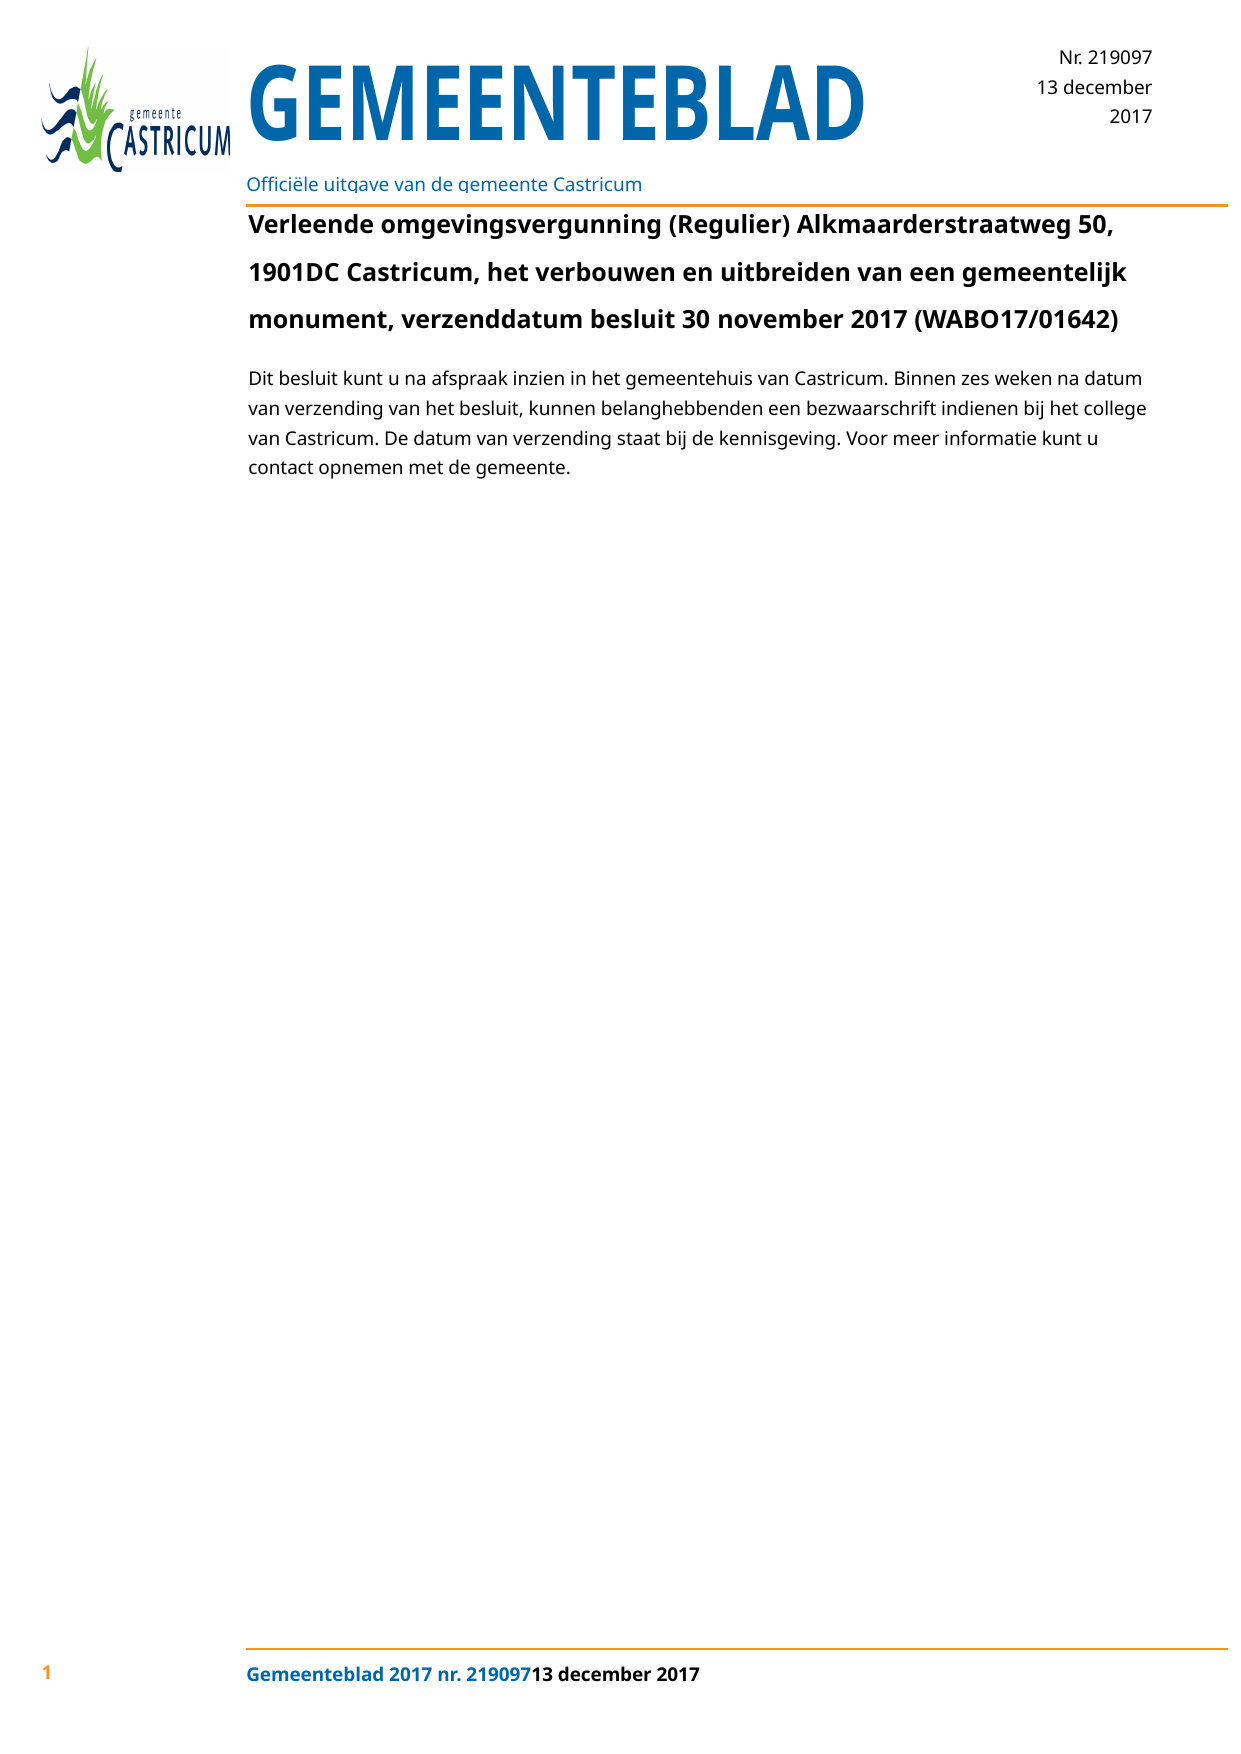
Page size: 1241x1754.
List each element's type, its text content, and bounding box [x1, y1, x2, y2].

text Verleende omgevingsvergunning (Regulier) Alkmaarderstraatweg 50, 1901DC Castricum, het verbouwen en uitbreiden van een gemeentelijk monument, verzenddatum besluit 30 november 2017 (WABO17/01642) [248, 207, 1152, 336]
picture [41, 47, 231, 172]
text Dit besluit kunt u na afspraak inzien in het gemeentehuis van Castricum. Binnen zes weken na datum van verzending van het besluit, kunnen belanghebbenden een bezwaarschrift indienen bij het college van Castricum. De datum van verzending staat bij de kennisgeving. Voor meer informatie kunt u contact opnemen met de gemeente. [248, 366, 1152, 480]
